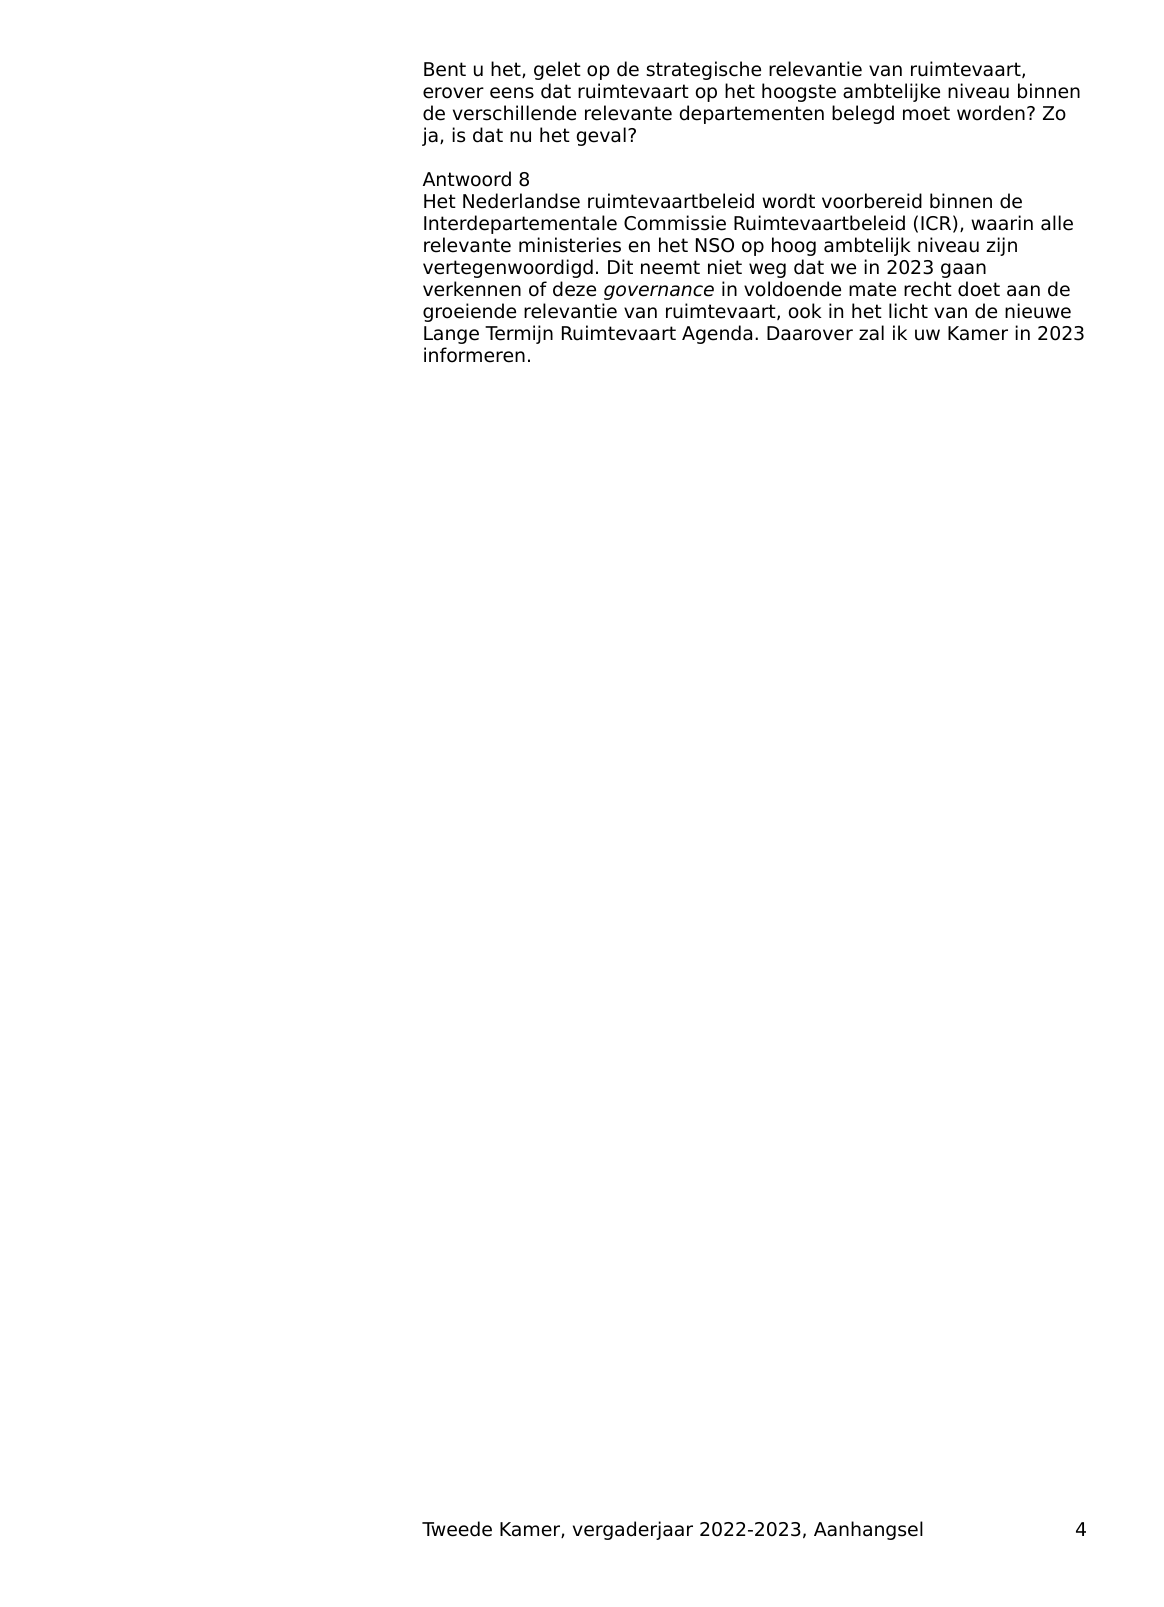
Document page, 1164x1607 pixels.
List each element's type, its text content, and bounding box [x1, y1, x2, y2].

text Antwoord 8 [422, 169, 1087, 191]
text Bent u het, gelet op de strategische relevantie van ruimtevaart, erover eens dat ruimtevaart op het hoogste ambtelijke niveau binnen de verschillende relevante departementen belegd moet worden? Zo ja, is dat nu het geval? [422, 59, 1087, 147]
text Het Nederlandse ruimtevaartbeleid wordt voorbereid binnen de Interdepartementale Commissie Ruimtevaartbeleid (ICR), waarin alle relevante ministeries en het NSO op hoog ambtelijk niveau zijn vertegenwoordigd. Dit neemt niet weg dat we in 2023 gaan verkennen of deze governance in voldoende mate recht doet aan de groeiende relevantie van ruimtevaart, ook in het licht van de nieuwe Lange Termijn Ruimtevaart Agenda. Daarover zal ik uw Kamer in 2023 informeren. [422, 191, 1087, 367]
